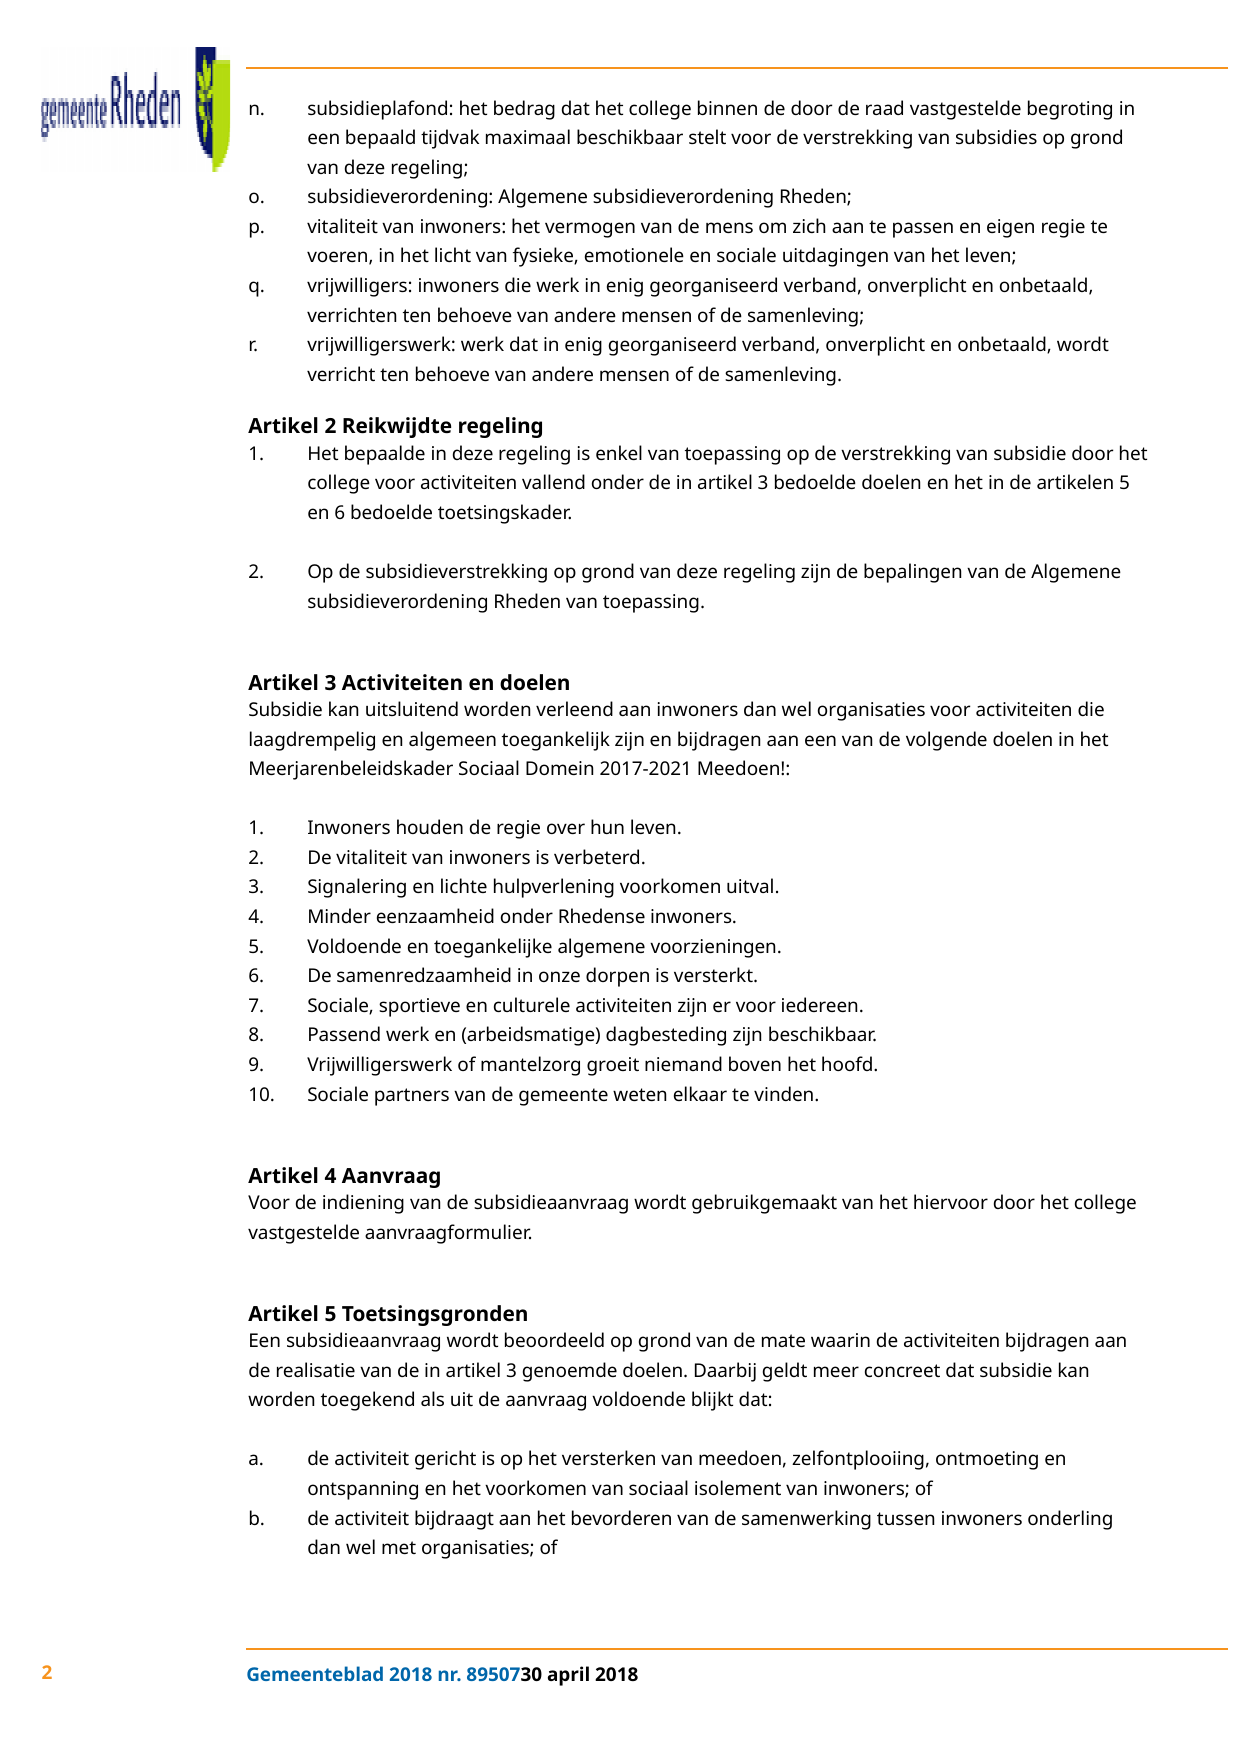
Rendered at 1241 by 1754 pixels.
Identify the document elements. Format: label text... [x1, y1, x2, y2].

list de activiteit bijdraagt aan het bevorderen van de samenwerking tussen inwoners onderling dan wel met organisaties; of [248, 1505, 1152, 1560]
list De vitaliteit van inwoners is verbeterd. [248, 844, 1152, 870]
list Sociale, sportieve en culturele activiteiten zijn er voor iedereen. [248, 992, 1152, 1018]
list vitaliteit van inwoners: het vermogen van de mens om zich aan te passen en eigen regie te voeren, in het licht van fysieke, emotionele en sociale uitdagingen van het leven; [248, 213, 1152, 268]
list Voldoende en toegankelijke algemene voorzieningen. [248, 933, 1152, 959]
list subsidieverordening: Algemene subsidieverordening Rheden; [248, 183, 1152, 209]
text Artikel 3 Activiteiten en doelen [248, 668, 1152, 696]
list Vrijwilligerswerk of mantelzorg groeit niemand boven het hoofd. [248, 1051, 1152, 1077]
list Passend werk en (arbeidsmatige) dagbesteding zijn beschikbaar. [248, 1022, 1152, 1047]
list Op de subsidieverstrekking op grond van deze regeling zijn de bepalingen van de Algemene subsidieverordening Rheden van toepassing. [248, 558, 1152, 613]
list Minder eenzaamheid onder Rhedense inwoners. [248, 903, 1152, 929]
text Een subsidieaanvraag wordt beoordeeld op grond van de mate waarin de activiteiten bijdragen aan de realisatie van de in artikel 3 genoemde doelen. Daarbij geldt meer concreet dat subsidie kan worden toegekend als uit de aanvraag voldoende blijkt dat: [248, 1327, 1152, 1412]
list Inwoners houden de regie over hun leven. [248, 814, 1152, 840]
picture [41, 47, 231, 172]
list Signalering en lichte hulpverlening voorkomen uitval. [248, 874, 1152, 899]
text Artikel 5 Toetsingsgronden [248, 1299, 1152, 1327]
text Artikel 4 Aanvraag [248, 1161, 1152, 1189]
list de activiteit gericht is op het versterken van meedoen, zelfontplooiing, ontmoeting en ontspanning en het voorkomen van sociaal isolement van inwoners; of [248, 1446, 1152, 1501]
list De samenredzaamheid in onze dorpen is versterkt. [248, 962, 1152, 988]
list subsidieplafond: het bedrag dat het college binnen de door de raad vastgestelde begroting in een bepaald tijdvak maximaal beschikbaar stelt voor de verstrekking van subsidies op grond van deze regeling; [248, 95, 1152, 180]
text Subsidie kan uitsluitend worden verleend aan inwoners dan wel organisaties voor activiteiten die laagdrempelig en algemeen toegankelijk zijn en bijdragen aan een van de volgende doelen in het Meerjarenbeleidskader Sociaal Domein 2017-2021 Meedoen!: [248, 696, 1152, 781]
list vrijwilligerswerk: werk dat in enig georganiseerd verband, onverplicht en onbetaald, wordt verricht ten behoeve van andere mensen of de samenleving. [248, 331, 1152, 387]
text Voor de indiening van de subsidieaanvraag wordt gebruikgemaakt van het hiervoor door het college vastgestelde aanvraagformulier. [248, 1189, 1152, 1244]
list Het bepaalde in deze regeling is enkel van toepassing op de verstrekking van subsidie door het college voor activiteiten vallend onder de in artikel 3 bedoelde doelen en het in de artikelen 5 en 6 bedoelde toetsingskader. [248, 440, 1152, 525]
list vrijwilligers: inwoners die werk in enig georganiseerd verband, onverplicht en onbetaald, verrichten ten behoeve van andere mensen of de samenleving; [248, 272, 1152, 328]
list Sociale partners van de gemeente weten elkaar te vinden. [248, 1081, 1152, 1107]
text Artikel 2 Reikwijdte regeling [248, 411, 1152, 440]
